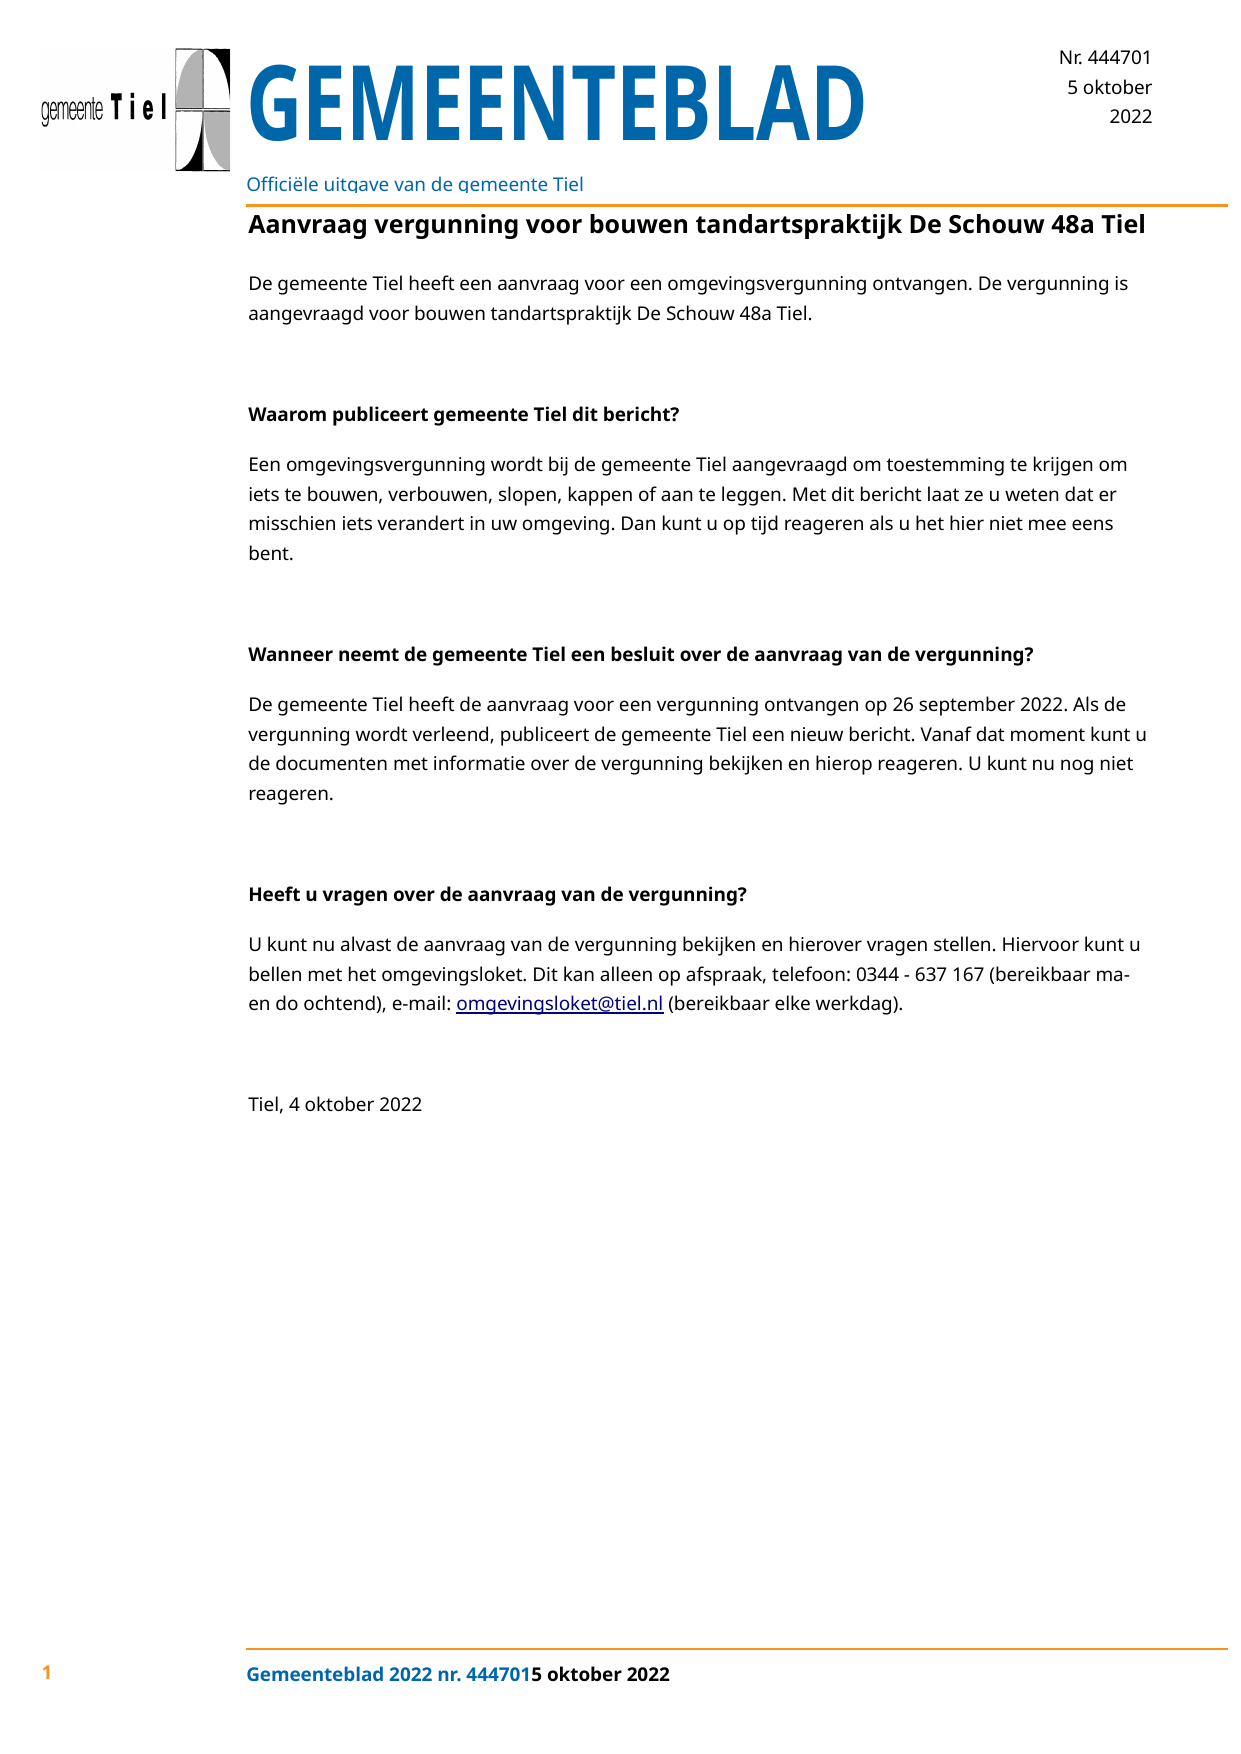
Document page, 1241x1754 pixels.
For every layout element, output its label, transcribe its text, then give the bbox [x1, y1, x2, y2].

text Tiel, 4 oktober 2022 [248, 1091, 1152, 1117]
text Heeft u vragen over de aanvraag van de vergunning? [248, 881, 1152, 906]
text Wanneer neemt de gemeente Tiel een besluit over de aanvraag van de vergunning? [248, 641, 1152, 666]
text De gemeente Tiel heeft een aanvraag voor een omgevingsvergunning ontvangen. De vergunning is aangevraagd voor bouwen tandartspraktijk De Schouw 48a Tiel. [248, 270, 1152, 326]
picture [41, 47, 231, 172]
text U kunt nu alvast de aanvraag van de vergunning bekijken en hierover vragen stellen. Hiervoor kunt u bellen met het omgevingsloket. Dit kan alleen op afspraak, telefoon: 0344 - 637 167 (bereikbaar ma-en do ochtend), e-mail: omgevingsloket@tiel.nl (bereikbaar elke werkdag). [248, 931, 1152, 1016]
text De gemeente Tiel heeft de aanvraag voor een vergunning ontvangen op 26 september 2022. Als de vergunning wordt verleend, publiceert de gemeente Tiel een nieuw bericht. Vanaf dat moment kunt u de documenten met informatie over de vergunning bekijken en hierop reageren. U kunt nu nog niet reageren. [248, 691, 1152, 806]
text Waarom publiceert gemeente Tiel dit bericht? [248, 401, 1152, 426]
text Een omgevingsvergunning wordt bij de gemeente Tiel aangevraagd om toestemming te krijgen om iets te bouwen, verbouwen, slopen, kappen of aan te leggen. Met dit bericht laat ze u weten dat er misschien iets verandert in uw omgeving. Dan kunt u op tijd reageren als u het hier niet mee eens bent. [248, 451, 1152, 566]
text Aanvraag vergunning voor bouwen tandartspraktijk De Schouw 48a Tiel [248, 207, 1152, 241]
